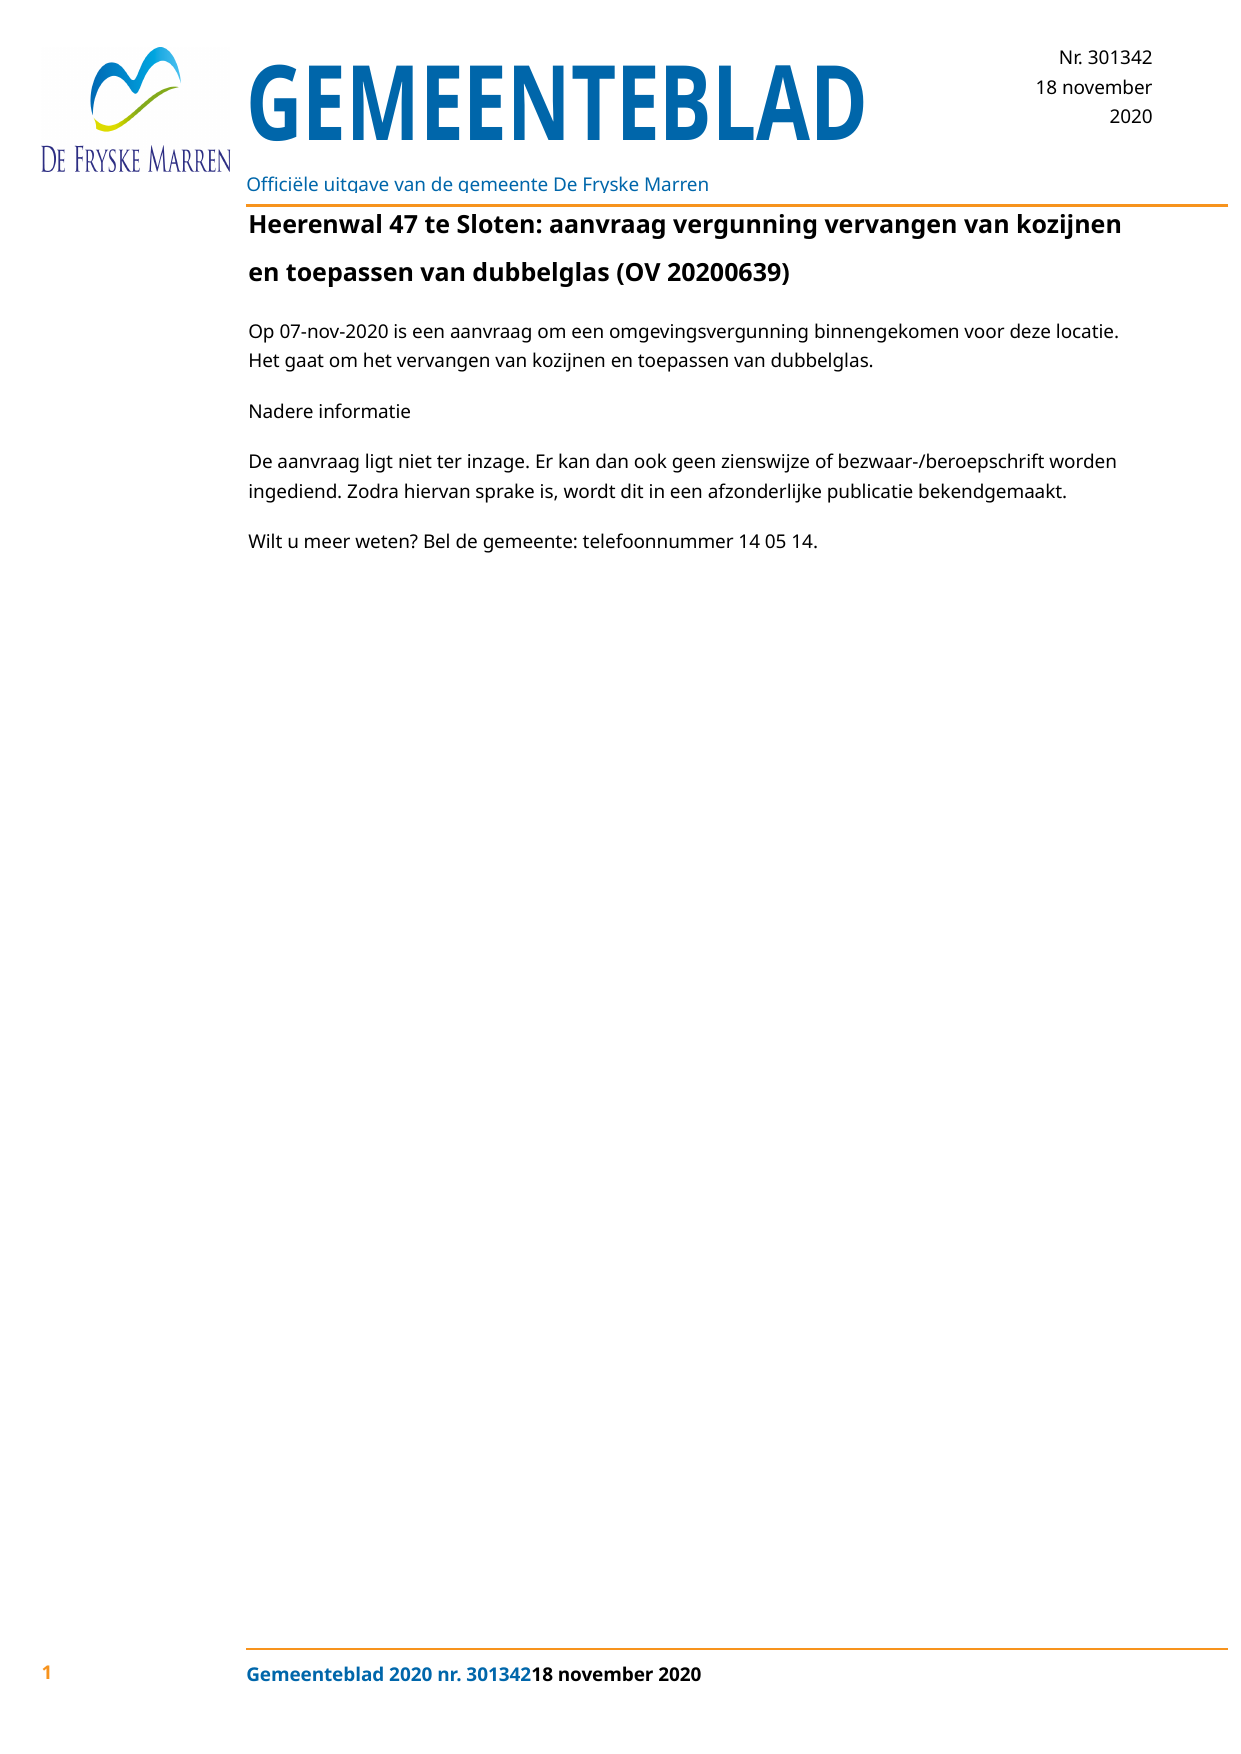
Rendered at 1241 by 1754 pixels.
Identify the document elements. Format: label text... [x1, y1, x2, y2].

text Op 07-nov-2020 is een aanvraag om een omgevingsvergunning binnengekomen voor deze locatie. Het gaat om het vervangen van kozijnen en toepassen van dubbelglas. [248, 318, 1152, 373]
text Wilt u meer weten? Bel de gemeente: telefoonnummer 14 05 14. [248, 528, 1152, 554]
picture [41, 47, 231, 172]
text Heerenwal 47 te Sloten: aanvraag vergunning vervangen van kozijnen en toepassen van dubbelglas (OV 20200639) [248, 207, 1152, 288]
text Nadere informatie [248, 398, 1152, 424]
text De aanvraag ligt niet ter inzage. Er kan dan ook geen zienswijze of bezwaar-/beroepschrift worden ingediend. Zodra hiervan sprake is, wordt dit in een afzonderlijke publicatie bekendgemaakt. [248, 448, 1152, 504]
